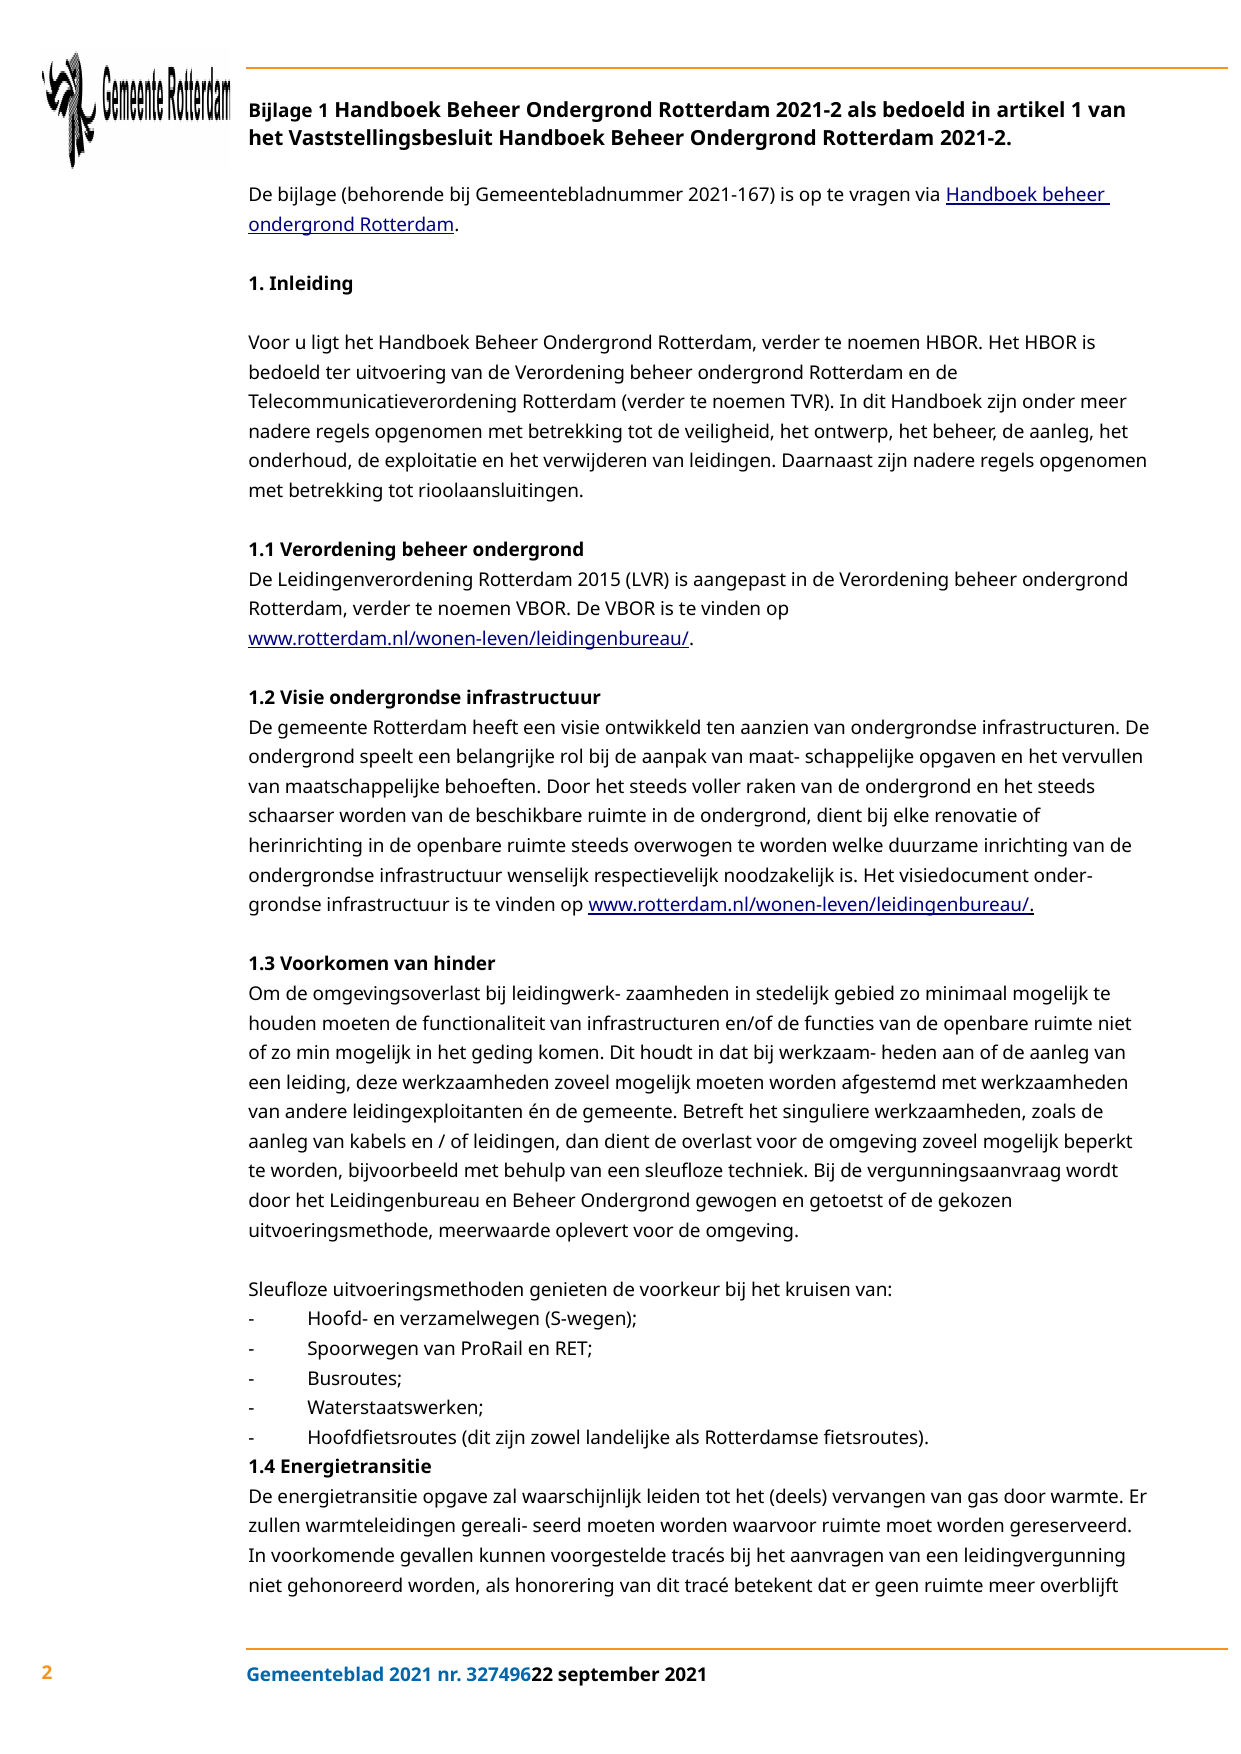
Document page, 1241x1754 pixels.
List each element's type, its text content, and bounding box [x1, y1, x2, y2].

list Spoorwegen van ProRail en RET; [248, 1335, 1152, 1361]
text De bijlage (behorende bij Gemeentebladnummer 2021-167) is op te vragen via Handboek beheer ondergrond Rotterdam. [248, 181, 1152, 237]
list Hoofd- en verzamelwegen (S-wegen); [248, 1306, 1152, 1331]
text 1.3 Voorkomen van hinder [248, 951, 1152, 976]
text Om de omgevingsoverlast bij leidingwerk- zaamheden in stedelijk gebied zo minimaal mogelijk te houden moeten de functionaliteit van infrastructuren en/of de functies van de openbare ruimte niet of zo min mogelijk in het geding komen. Dit houdt in dat bij werkzaam- heden aan of de aanleg van een leiding, deze werkzaamheden zoveel mogelijk moeten worden afgestemd met werkzaamheden van andere leidingexploitanten én de gemeente. Betreft het singuliere werkzaamheden, zoals de aanleg van kabels en / of leidingen, dan dient de overlast voor de omgeving zoveel mogelijk beperkt te worden, bijvoorbeeld met behulp van een sleufloze techniek. Bij de vergunningsaanvraag wordt door het Leidingenbureau en Beheer Ondergrond gewogen en getoetst of de gekozen uitvoeringsmethode, meerwaarde oplevert voor de omgeving. [248, 980, 1152, 1242]
text 1.2 Visie ondergrondse infrastructuur [248, 684, 1152, 710]
list Busroutes; [248, 1365, 1152, 1390]
text De gemeente Rotterdam heeft een visie ontwikkeld ten aanzien van ondergrondse infrastructuren. De ondergrond speelt een belangrijke rol bij de aanpak van maat- schappelijke opgaven en het vervullen van maatschappelijke behoeften. Door het steeds voller raken van de ondergrond en het steeds schaarser worden van de beschikbare ruimte in de ondergrond, dient bij elke renovatie of herinrichting in de openbare ruimte steeds overwogen te worden welke duurzame inrichting van de ondergrondse infrastructuur wenselijk respectievelijk noodzakelijk is. Het visiedocument onder- grondse infrastructuur is te vinden op www.rotterdam.nl/wonen-leven/leidingenbureau/. [248, 714, 1152, 917]
text De Leidingenverordening Rotterdam 2015 (LVR) is aangepast in de Verordening beheer ondergrond Rotterdam, verder te noemen VBOR. De VBOR is te vinden op www.rotterdam.nl/wonen-leven/leidingenbureau/. [248, 566, 1152, 651]
text Voor u ligt het Handboek Beheer Ondergrond Rotterdam, verder te noemen HBOR. Het HBOR is bedoeld ter uitvoering van de Verordening beheer ondergrond Rotterdam en de Telecommunicatieverordening Rotterdam (verder te noemen TVR). In dit Handboek zijn onder meer nadere regels opgenomen met betrekking tot de veiligheid, het ontwerp, het beheer, de aanleg, het onderhoud, de exploitatie en het verwijderen van leidingen. Daarnaast zijn nadere regels opgenomen met betrekking tot rioolaansluitingen. [248, 329, 1152, 503]
text 1.4 Energietransitie [248, 1453, 1152, 1479]
text 1.1 Verordening beheer ondergrond [248, 536, 1152, 562]
text De energietransitie opgave zal waarschijnlijk leiden tot het (deels) vervangen van gas door warmte. Er zullen warmteleidingen gereali- seerd moeten worden waarvoor ruimte moet worden gereserveerd. In voorkomende gevallen kunnen voorgestelde tracés bij het aanvragen van een leidingvergunning niet gehonoreerd worden, als honorering van dit tracé betekent dat er geen ruimte meer overblijft [248, 1483, 1152, 1597]
text Bijlage 1 Handboek Beheer Ondergrond Rotterdam 2021-2 als bedoeld in artikel 1 van het Vaststellingsbesluit Handboek Beheer Ondergrond Rotterdam 2021-2. [248, 95, 1152, 152]
list Waterstaatswerken; [248, 1394, 1152, 1420]
text 1. Inleiding [248, 270, 1152, 296]
picture [41, 47, 231, 172]
text Sleufloze uitvoeringsmethoden genieten de voorkeur bij het kruisen van: [248, 1276, 1152, 1302]
list Hoofdfietsroutes (dit zijn zowel landelijke als Rotterdamse fietsroutes). [248, 1424, 1152, 1449]
